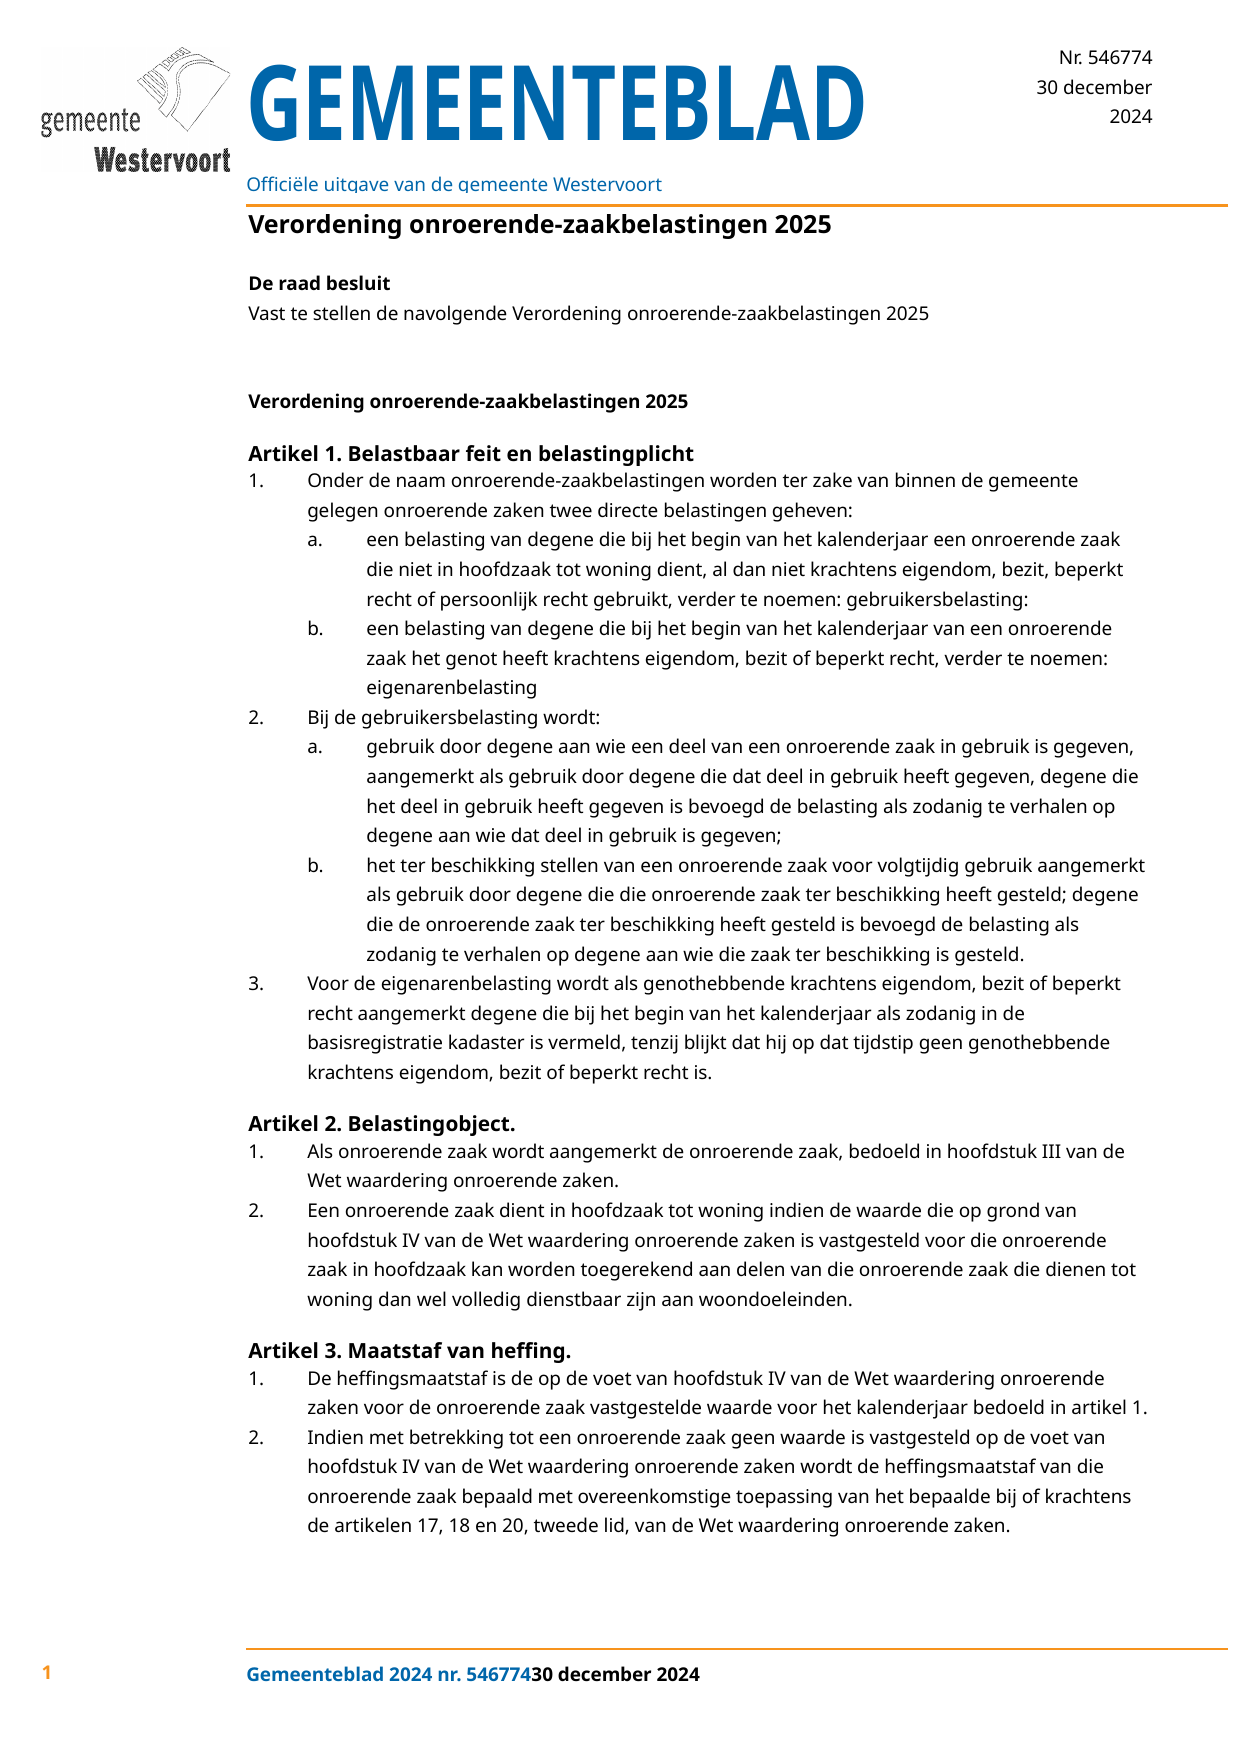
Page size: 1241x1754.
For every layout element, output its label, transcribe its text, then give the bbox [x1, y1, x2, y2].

list een belasting van degene die bij het begin van het kalenderjaar van een onroerende zaak het genot heeft krachtens eigendom, bezit of beperkt recht, verder te noemen: eigenarenbelasting [307, 615, 1152, 700]
text Artikel 1. Belastbaar feit en belastingplicht [248, 439, 1152, 467]
text Vast te stellen de navolgende Verordening onroerende-zaakbelastingen 2025 [248, 300, 1152, 326]
text Verordening onroerende-zaakbelastingen 2025 [248, 389, 1152, 414]
picture [41, 47, 231, 172]
text Artikel 3. Maatstaf van heffing. [248, 1336, 1152, 1365]
text Artikel 2. Belastingobject. [248, 1109, 1152, 1138]
text De raad besluit [248, 270, 1152, 296]
list Indien met betrekking tot een onroerende zaak geen waarde is vastgesteld op de voet van hoofdstuk IV van de Wet waardering onroerende zaken wordt de heffingsmaatstaf van die onroerende zaak bepaald met overeenkomstige toepassing van het bepaalde bij of krachtens de artikelen 17, 18 en 20, tweede lid, van de Wet waardering onroerende zaken. [248, 1424, 1152, 1538]
list Bij de gebruikersbelasting wordt: [248, 704, 1152, 730]
list een belasting van degene die bij het begin van het kalenderjaar een onroerende zaak die niet in hoofdzaak tot woning dient, al dan niet krachtens eigendom, bezit, beperkt recht of persoonlijk recht gebruikt, verder te noemen: gebruikersbelasting: [307, 527, 1152, 612]
list het ter beschikking stellen van een onroerende zaak voor volgtijdig gebruik aangemerkt als gebruik door degene die die onroerende zaak ter beschikking heeft gesteld; degene die de onroerende zaak ter beschikking heeft gesteld is bevoegd de belasting als zodanig te verhalen op degene aan wie die zaak ter beschikking is gesteld. [307, 852, 1152, 967]
list Onder de naam onroerende-zaakbelastingen worden ter zake van binnen de gemeente gelegen onroerende zaken twee directe belastingen geheven: [248, 467, 1152, 523]
list Voor de eigenarenbelasting wordt als genothebbende krachtens eigendom, bezit of beperkt recht aangemerkt degene die bij het begin van het kalenderjaar als zodanig in de basisregistratie kadaster is vermeld, tenzij blijkt dat hij op dat tijdstip geen genothebbende krachtens eigendom, bezit of beperkt recht is. [248, 970, 1152, 1085]
list gebruik door degene aan wie een deel van een onroerende zaak in gebruik is gegeven, aangemerkt als gebruik door degene die dat deel in gebruik heeft gegeven, degene die het deel in gebruik heeft gegeven is bevoegd de belasting als zodanig te verhalen op degene aan wie dat deel in gebruik is gegeven; [307, 734, 1152, 848]
list Als onroerende zaak wordt aangemerkt de onroerende zaak, bedoeld in hoofdstuk III van de Wet waardering onroerende zaken. [248, 1138, 1152, 1193]
list De heffingsmaatstaf is de op de voet van hoofdstuk IV van de Wet waardering onroerende zaken voor de onroerende zaak vastgestelde waarde voor het kalenderjaar bedoeld in artikel 1. [248, 1365, 1152, 1420]
text Verordening onroerende-zaakbelastingen 2025 [248, 207, 1152, 241]
list Een onroerende zaak dient in hoofdzaak tot woning indien de waarde die op grond van hoofdstuk IV van de Wet waardering onroerende zaken is vastgesteld voor die onroerende zaak in hoofdzaak kan worden toegerekend aan delen van die onroerende zaak die dienen tot woning dan wel volledig dienstbaar zijn aan woondoeleinden. [248, 1197, 1152, 1312]
